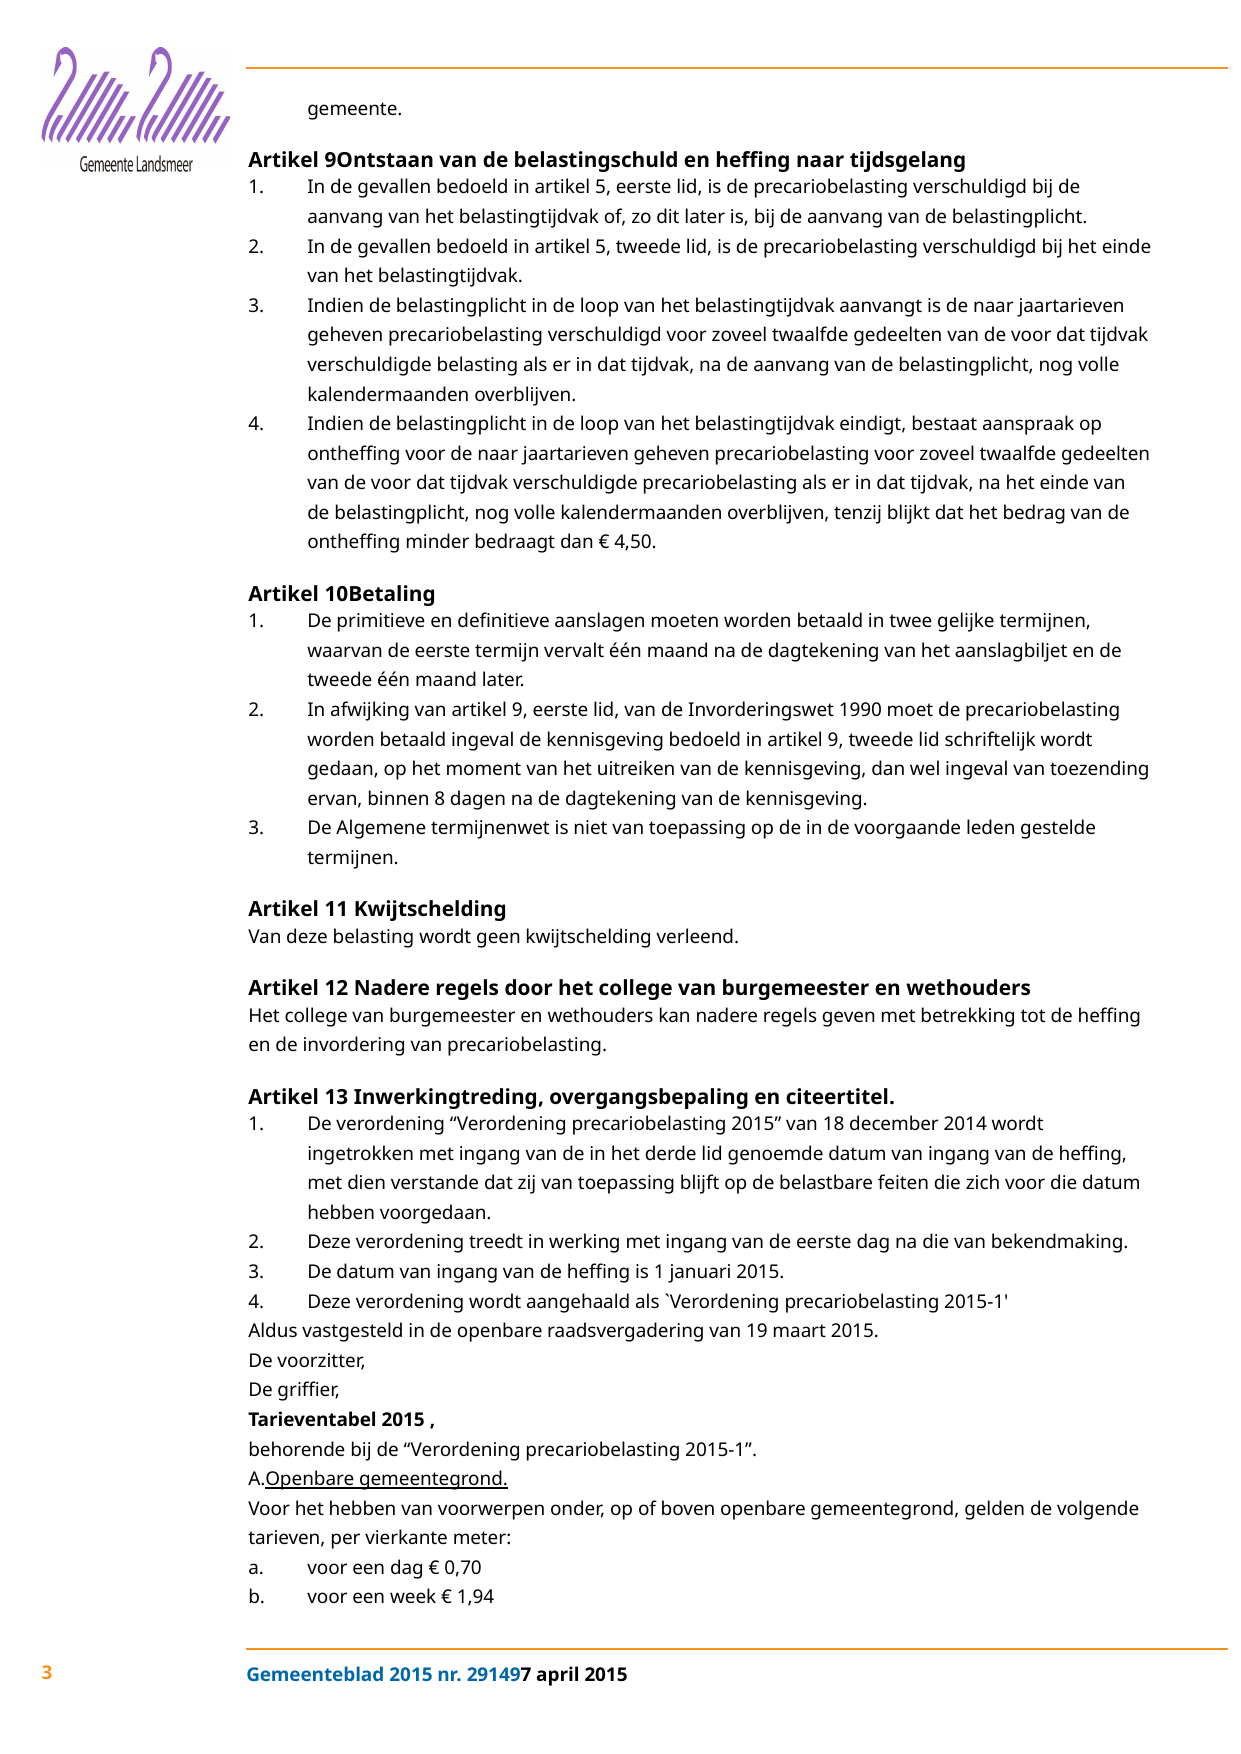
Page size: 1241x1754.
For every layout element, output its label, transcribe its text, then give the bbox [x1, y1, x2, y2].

text Artikel 12 Nadere regels door het college van burgemeester en wethouders [248, 973, 1152, 1002]
list De primitieve en definitieve aanslagen moeten worden betaald in twee gelijke termijnen, waarvan de eerste termijn vervalt één maand na de dagtekening van het aanslagbiljet en de tweede één maand later. [248, 607, 1152, 692]
list De Algemene termijnenwet is niet van toepassing op de in de voorgaande leden gestelde termijnen. [248, 814, 1152, 870]
list De datum van ingang van de heffing is 1 januari 2015. [248, 1258, 1152, 1284]
text Het college van burgemeester en wethouders kan nadere regels geven met betrekking tot de heffing en de invordering van precariobelasting. [248, 1002, 1152, 1057]
text Artikel 11 Kwijtschelding [248, 894, 1152, 923]
text A.Openbare gemeentegrond. [248, 1465, 1152, 1491]
text behorende bij de “Verordening precariobelasting 2015-1”. [248, 1436, 1152, 1461]
text De voorzitter, [248, 1347, 1152, 1373]
text Van deze belasting wordt geen kwijtschelding verleend. [248, 923, 1152, 949]
list Indien de belastingplicht in de loop van het belastingtijdvak aanvangt is de naar jaartarieven geheven precariobelasting verschuldigd voor zoveel twaalfde gedeelten van de voor dat tijdvak verschuldigde belasting als er in dat tijdvak, na de aanvang van de belastingplicht, nog volle kalendermaanden overblijven. [248, 292, 1152, 406]
list voor een week € 1,94 [248, 1584, 1152, 1609]
list Indien de belastingplicht in de loop van het belastingtijdvak eindigt, bestaat aanspraak op ontheffing voor de naar jaartarieven geheven precariobelasting voor zoveel twaalfde gedeelten van de voor dat tijdvak verschuldigde precariobelasting als er in dat tijdvak, na het einde van de belastingplicht, nog volle kalendermaanden overblijven, tenzij blijkt dat het bedrag van de ontheffing minder bedraagt dan € 4,50. [248, 410, 1152, 554]
text Artikel 10Betaling [248, 579, 1152, 607]
picture [41, 47, 231, 172]
list voor een dag € 0,70 [248, 1554, 1152, 1580]
list In afwijking van artikel 9, eerste lid, van de Invorderingswet 1990 moet de precariobelasting worden betaald ingeval de kennisgeving bedoeld in artikel 9, tweede lid schriftelijk wordt gedaan, op het moment van het uitreiken van de kennisgeving, dan wel ingeval van toezending ervan, binnen 8 dagen na de dagtekening van de kennisgeving. [248, 696, 1152, 811]
text Voor het hebben van voorwerpen onder, op of boven openbare gemeentegrond, gelden de volgende tarieven, per vierkante meter: [248, 1495, 1152, 1550]
text De griffier, [248, 1377, 1152, 1402]
text Artikel 9Ontstaan van de belastingschuld en heffing naar tijdsgelang [248, 145, 1152, 174]
text Tarieventabel 2015 , [248, 1406, 1152, 1432]
list De verordening “Verordening precariobelasting 2015” van 18 december 2014 wordt ingetrokken met ingang van de in het derde lid genoemde datum van ingang van de heffing, met dien verstande dat zij van toepassing blijft op de belastbare feiten die zich voor die datum hebben voorgedaan. [248, 1110, 1152, 1225]
list gemeente. [248, 95, 1152, 121]
text Aldus vastgesteld in de openbare raadsvergadering van 19 maart 2015. [248, 1317, 1152, 1343]
list Deze verordening wordt aangehaald als `Verordening precariobelasting 2015-1' [248, 1288, 1152, 1313]
list In de gevallen bedoeld in artikel 5, eerste lid, is de precariobelasting verschuldigd bij de aanvang van het belastingtijdvak of, zo dit later is, bij de aanvang van de belastingplicht. [248, 174, 1152, 229]
list Deze verordening treedt in werking met ingang van de eerste dag na die van bekendmaking. [248, 1229, 1152, 1254]
text Artikel 13 Inwerkingtreding, overgangsbepaling en citeertitel. [248, 1082, 1152, 1110]
list In de gevallen bedoeld in artikel 5, tweede lid, is de precariobelasting verschuldigd bij het einde van het belastingtijdvak. [248, 233, 1152, 288]
